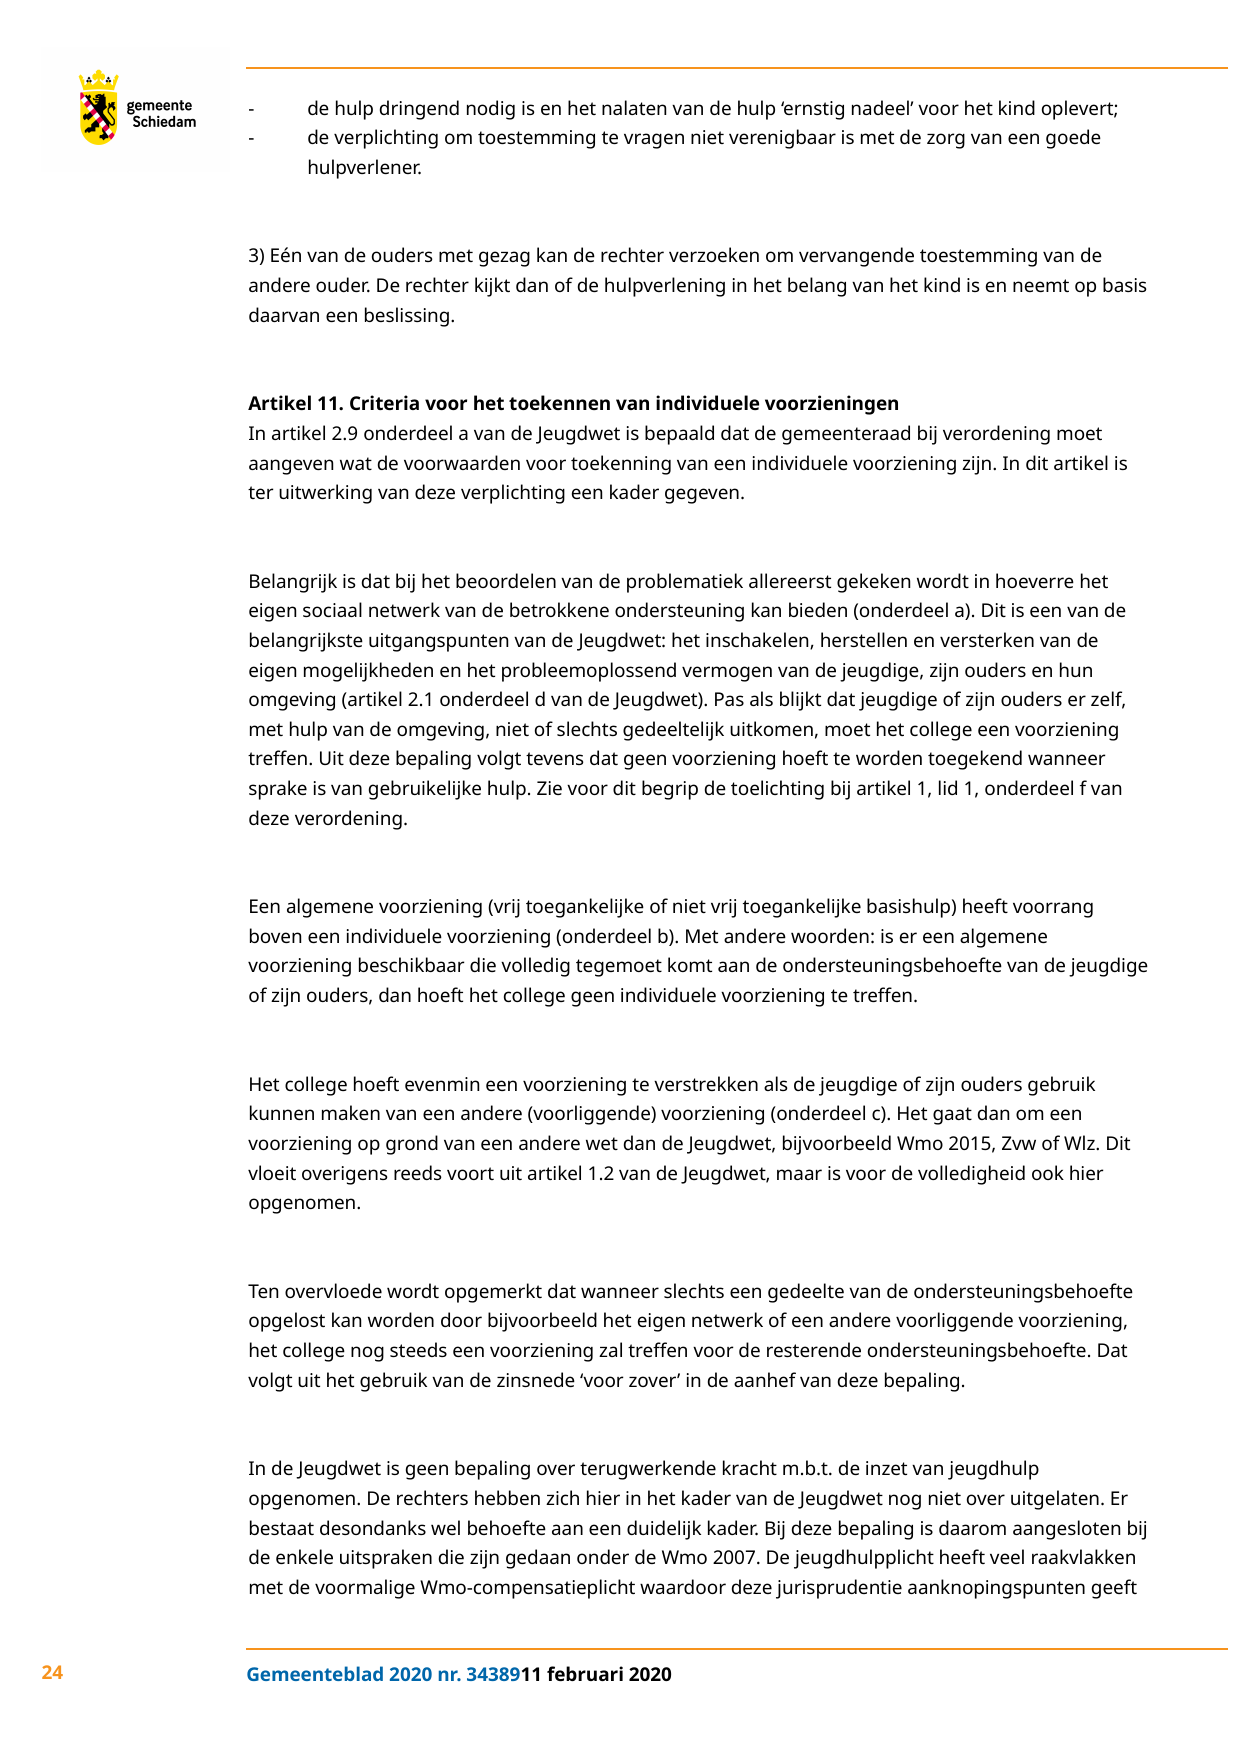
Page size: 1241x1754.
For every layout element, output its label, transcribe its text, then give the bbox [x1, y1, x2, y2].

text In de Jeugdwet is geen bepaling over terugwerkende kracht m.b.t. de inzet van jeugdhulp opgenomen. De rechters hebben zich hier in het kader van de Jeugdwet nog niet over uitgelaten. Er bestaat desondanks wel behoefte aan een duidelijk kader. Bij deze bepaling is daarom aangesloten bij de enkele uitspraken die zijn gedaan onder de Wmo 2007. De jeugdhulpplicht heeft veel raakvlakken met de voormalige Wmo-compensatieplicht waardoor deze jurisprudentie aanknopingspunten geeft [248, 1456, 1152, 1600]
list de hulp dringend nodig is en het nalaten van de hulp ‘ernstig nadeel’ voor het kind oplevert; [248, 95, 1152, 121]
text Het college hoeft evenmin een voorziening te verstrekken als de jeugdige of zijn ouders gebruik kunnen maken van een andere (voorliggende) voorziening (onderdeel c). Het gaat dan om een voorziening op grond van een andere wet dan de Jeugdwet, bijvoorbeeld Wmo 2015, Zvw of Wlz. Dit vloeit overigens reeds voort uit artikel 1.2 van de Jeugdwet, maar is voor de volledigheid ook hier opgenomen. [248, 1071, 1152, 1215]
text Een algemene voorziening (vrij toegankelijke of niet vrij toegankelijke basishulp) heeft voorrang boven een individuele voorziening (onderdeel b). Met andere woorden: is er een algemene voorziening beschikbaar die volledig tegemoet komt aan de ondersteuningsbehoefte van de jeugdige of zijn ouders, dan hoeft het college geen individuele voorziening te treffen. [248, 893, 1152, 1008]
picture [41, 47, 231, 172]
list de verplichting om toestemming te vragen niet verenigbaar is met de zorg van een goede hulpverlener. [248, 124, 1152, 180]
text In artikel 2.9 onderdeel a van de Jeugdwet is bepaald dat de gemeenteraad bij verordening moet aangeven wat de voorwaarden voor toekenning van een individuele voorziening zijn. In dit artikel is ter uitwerking van deze verplichting een kader gegeven. [248, 420, 1152, 505]
text 3) Eén van de ouders met gezag kan de rechter verzoeken om vervangende toestemming van de andere ouder. De rechter kijkt dan of de hulpverlening in het belang van het kind is en neemt op basis daarvan een beslissing. [248, 243, 1152, 328]
text Ten overvloede wordt opgemerkt dat wanneer slechts een gedeelte van de ondersteuningsbehoefte opgelost kan worden door bijvoorbeeld het eigen netwerk of een andere voorliggende voorziening, het college nog steeds een voorziening zal treffen voor de resterende ondersteuningsbehoefte. Dat volgt uit het gebruik van de zinsnede ‘voor zover’ in de aanhef van deze bepaling. [248, 1278, 1152, 1393]
text Artikel 11. Criteria voor het toekennen van individuele voorzieningen [248, 391, 1152, 416]
text Belangrijk is dat bij het beoordelen van de problematiek allereerst gekeken wordt in hoeverre het eigen sociaal netwerk van de betrokkene ondersteuning kan bieden (onderdeel a). Dit is een van de belangrijkste uitgangspunten van de Jeugdwet: het inschakelen, herstellen en versterken van de eigen mogelijkheden en het probleemoplossend vermogen van de jeugdige, zijn ouders en hun omgeving (artikel 2.1 onderdeel d van de Jeugdwet). Pas als blijkt dat jeugdige of zijn ouders er zelf, met hulp van de omgeving, niet of slechts gedeeltelijk uitkomen, moet het college een voorziening treffen. Uit deze bepaling volgt tevens dat geen voorziening hoeft te worden toegekend wanneer sprake is van gebruikelijke hulp. Zie voor dit begrip de toelichting bij artikel 1, lid 1, onderdeel f van deze verordening. [248, 568, 1152, 831]
